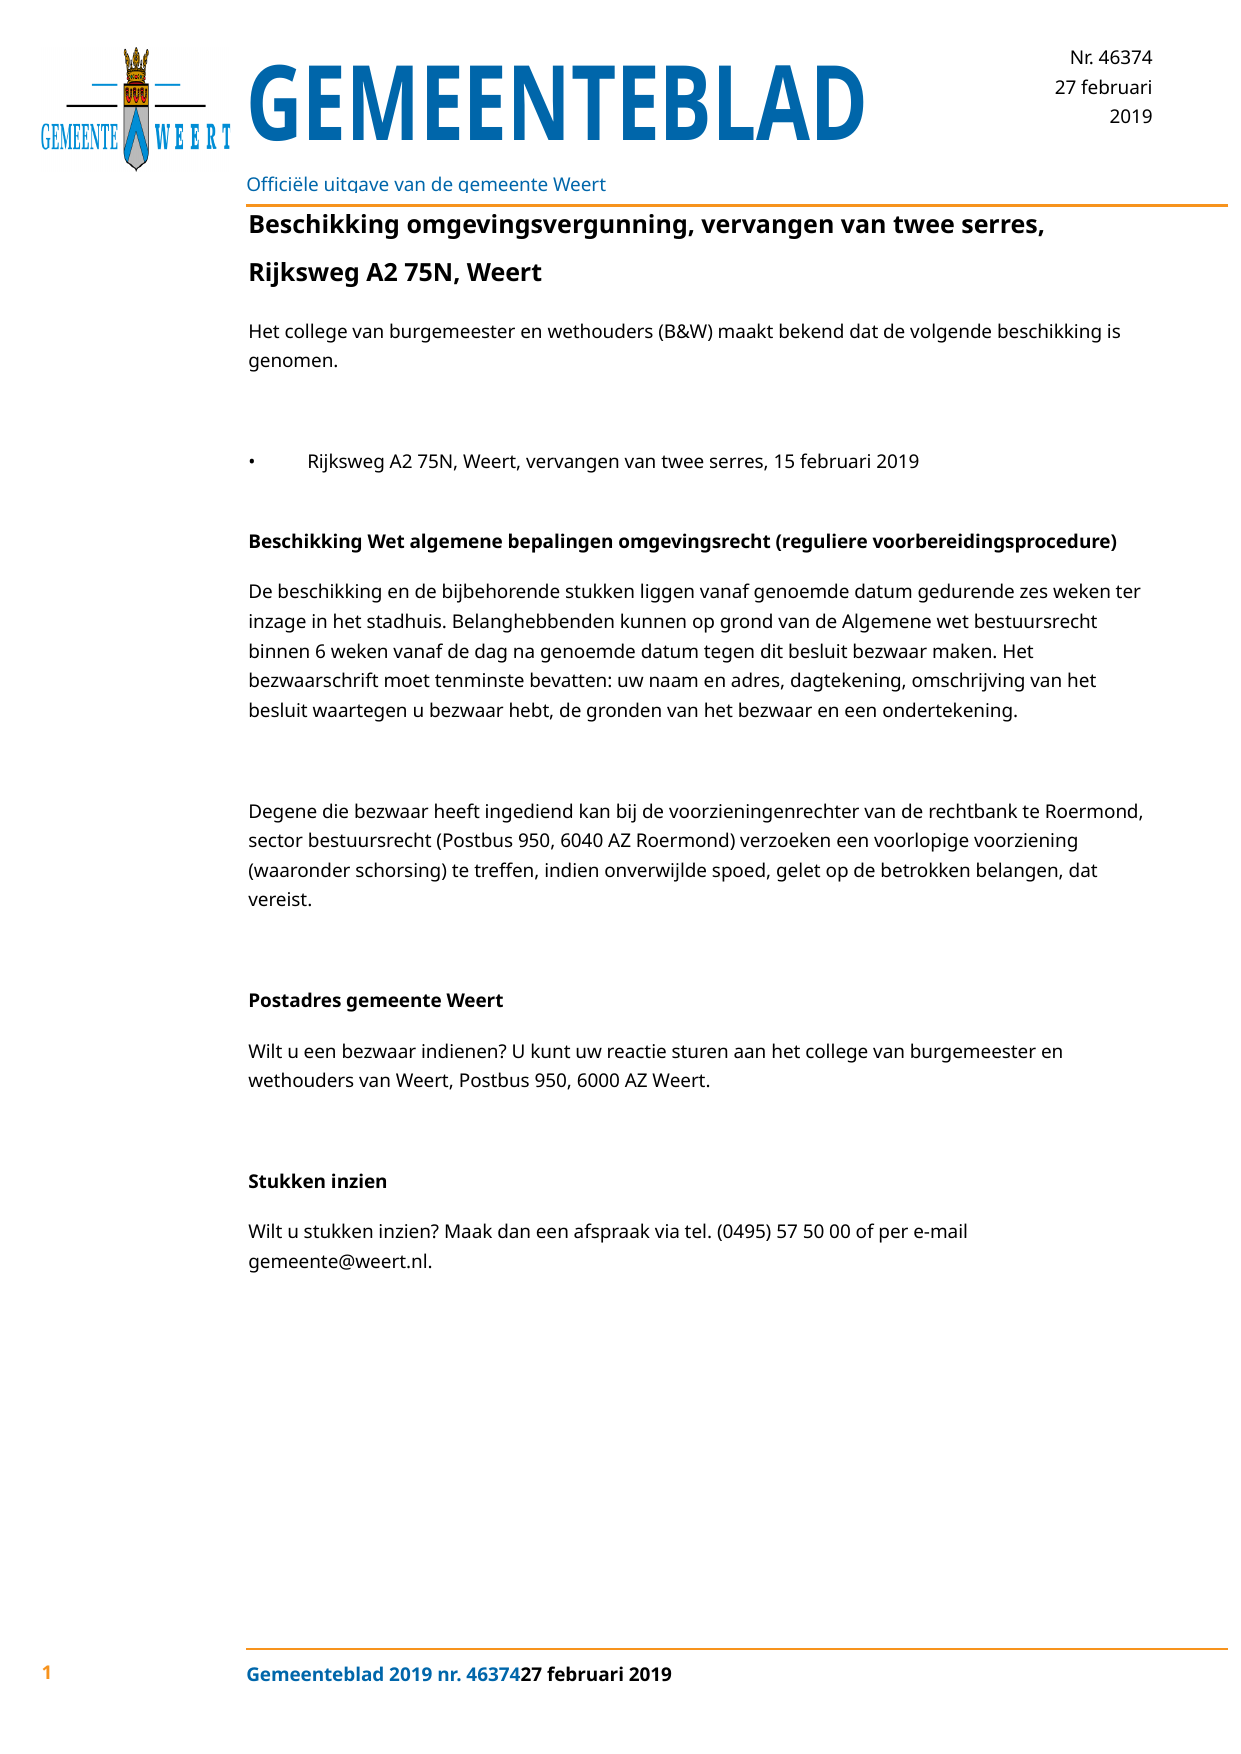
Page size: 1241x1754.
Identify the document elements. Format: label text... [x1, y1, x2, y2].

text Wilt u stukken inzien? Maak dan een afspraak via tel. (0495) 57 50 00 of per e-mail gemeente@weert.nl. [248, 1219, 1152, 1274]
text Postadres gemeente Weert [248, 987, 1152, 1013]
text Degene die bezwaar heeft ingediend kan bij de voorzieningenrechter van de rechtbank te Roermond, sector bestuursrecht (Postbus 950, 6040 AZ Roermond) verzoeken een voorlopige voorziening (waaronder schorsing) te treffen, indien onverwijlde spoed, gelet op de betrokken belangen, dat vereist. [248, 798, 1152, 912]
text Beschikking omgevingsvergunning, vervangen van twee serres, Rijksweg A2 75N, Weert [248, 207, 1152, 288]
list Rijksweg A2 75N, Weert, vervangen van twee serres, 15 februari 2019 [248, 448, 1152, 474]
text Stukken inzien [248, 1168, 1152, 1194]
text Beschikking Wet algemene bepalingen omgevingsrecht (reguliere voorbereidingsprocedure) [248, 528, 1152, 554]
text De beschikking en de bijbehorende stukken liggen vanaf genoemde datum gedurende zes weken ter inzage in het stadhuis. Belanghebbenden kunnen op grond van de Algemene wet bestuursrecht binnen 6 weken vanaf de dag na genoemde datum tegen dit besluit bezwaar maken. Het bezwaarschrift moet tenminste bevatten: uw naam en adres, dagtekening, omschrijving van het besluit waartegen u bezwaar hebt, de gronden van het bezwaar en een ondertekening. [248, 579, 1152, 723]
picture [41, 47, 231, 172]
text Het college van burgemeester en wethouders (B&W) maakt bekend dat de volgende beschikking is genomen. [248, 318, 1152, 373]
text Wilt u een bezwaar indienen? U kunt uw reactie sturen aan het college van burgemeester en wethouders van Weert, Postbus 950, 6000 AZ Weert. [248, 1038, 1152, 1093]
